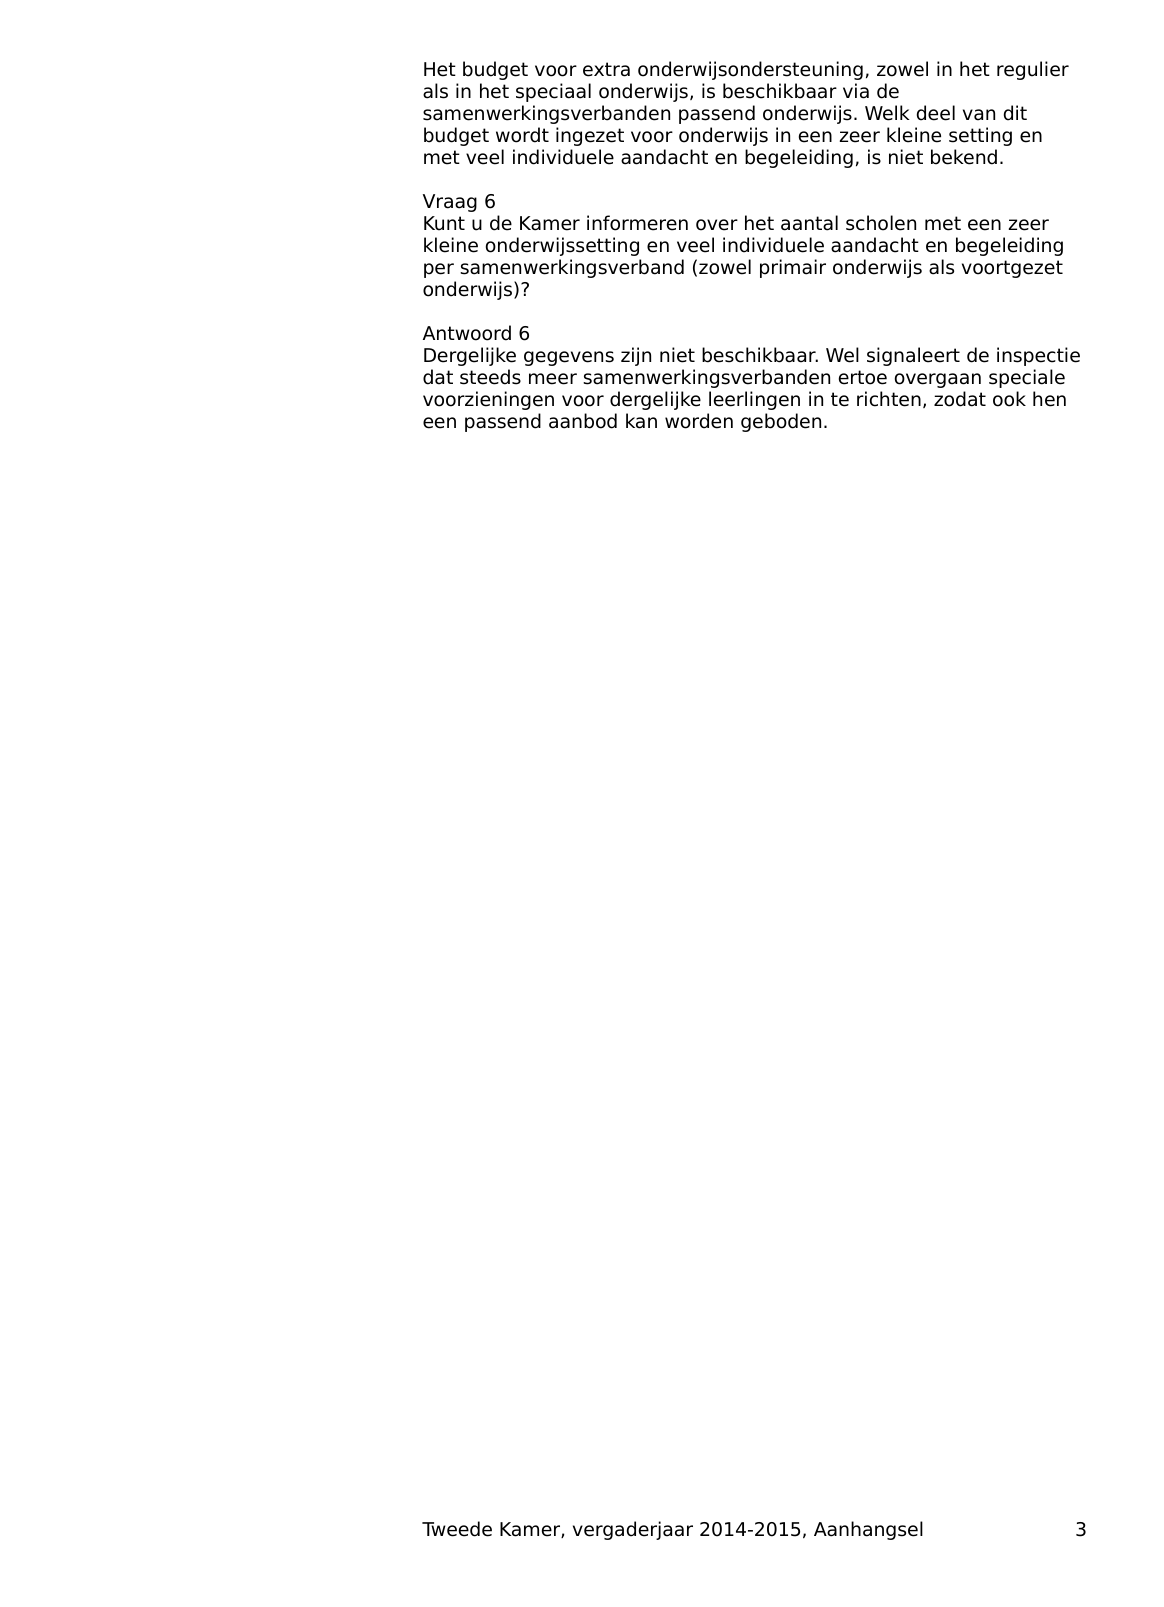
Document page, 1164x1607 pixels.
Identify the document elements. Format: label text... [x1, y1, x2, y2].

text Kunt u de Kamer informeren over het aantal scholen met een zeer kleine onderwijssetting en veel individuele aandacht en begeleiding per samenwerkingsverband (zowel primair onderwijs als voortgezet onderwijs)? [422, 213, 1087, 301]
text Dergelijke gegevens zijn niet beschikbaar. Wel signaleert de inspectie dat steeds meer samenwerkingsverbanden ertoe overgaan speciale voorzieningen voor dergelijke leerlingen in te richten, zodat ook hen een passend aanbod kan worden geboden. [422, 345, 1087, 433]
text Het budget voor extra onderwijsondersteuning, zowel in het regulier als in het speciaal onderwijs, is beschikbaar via de samenwerkingsverbanden passend onderwijs. Welk deel van dit budget wordt ingezet voor onderwijs in een zeer kleine setting en met veel individuele aandacht en begeleiding, is niet bekend. [422, 59, 1087, 169]
text Antwoord 6 [422, 323, 1087, 345]
text Vraag 6 [422, 191, 1087, 213]
